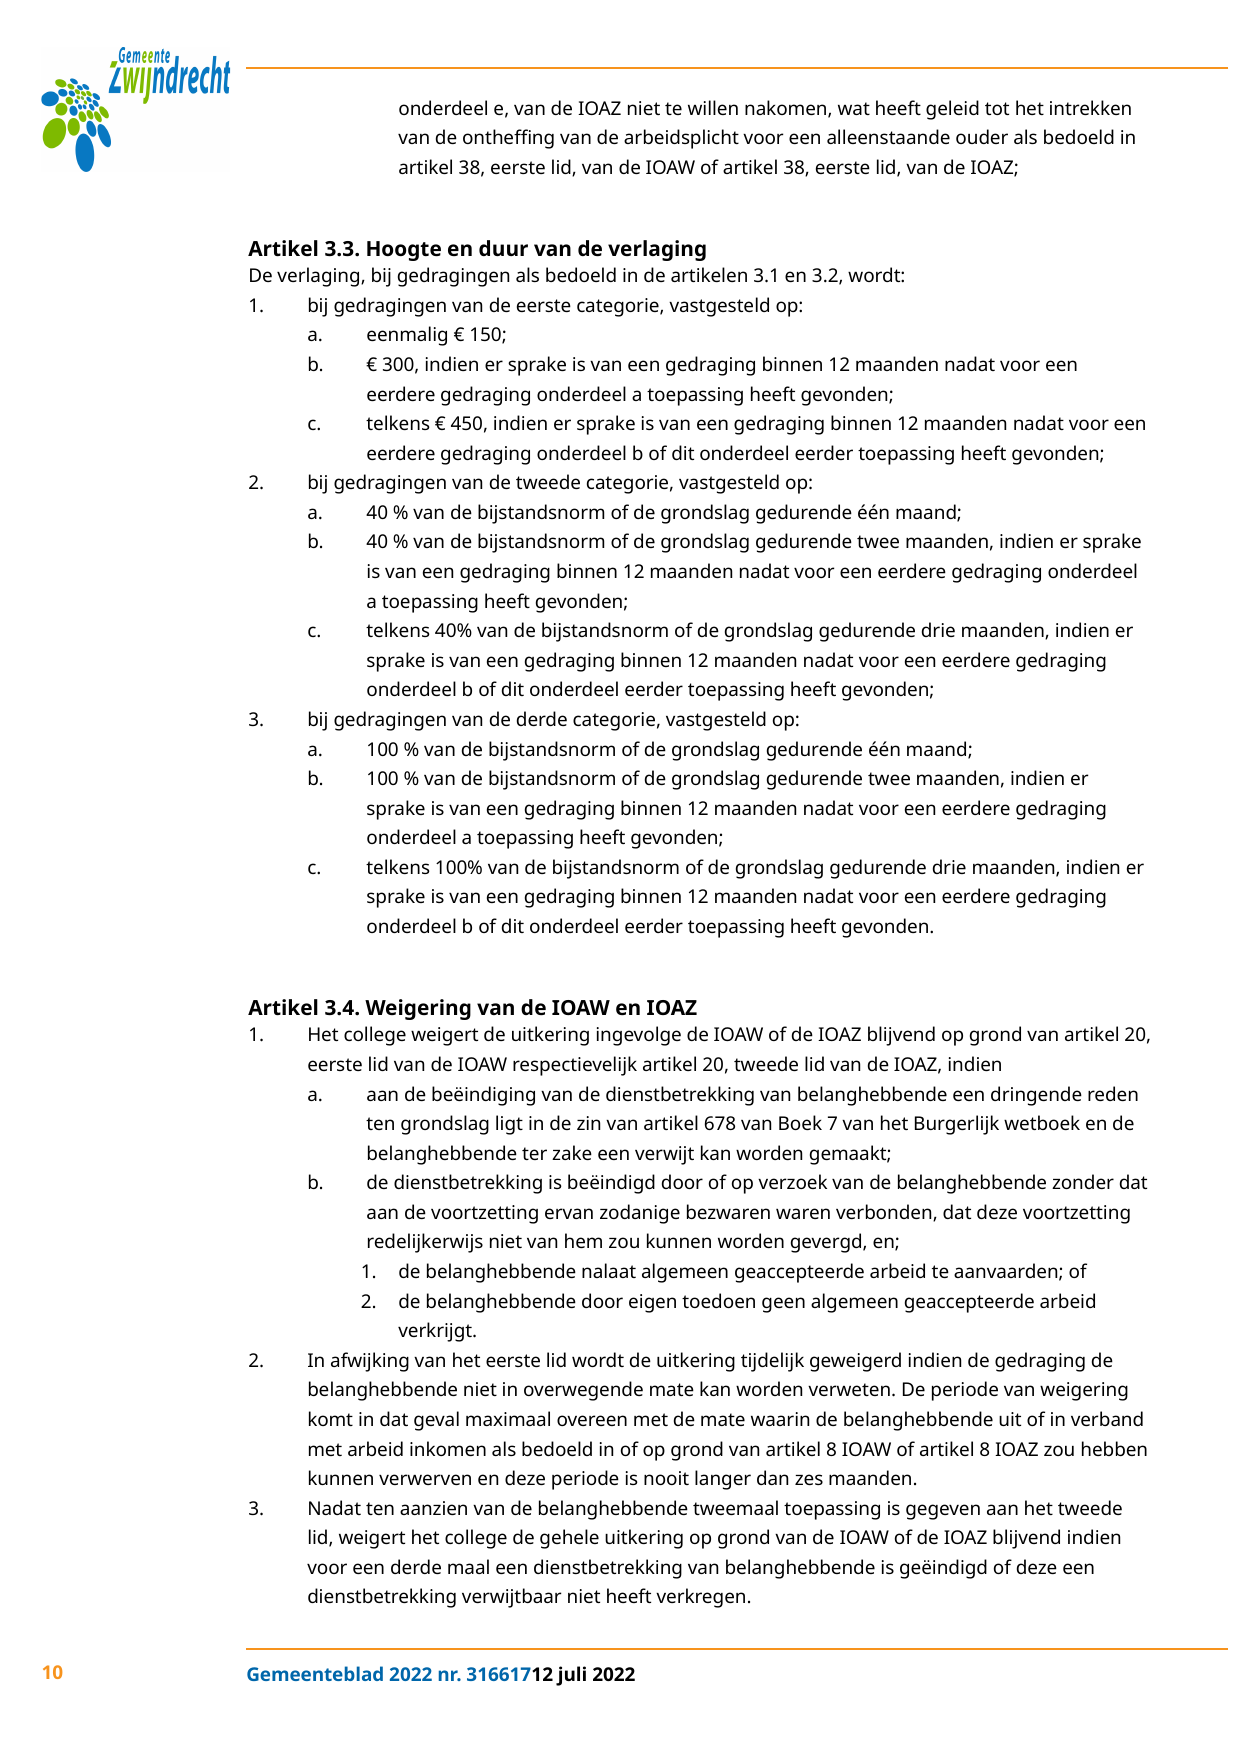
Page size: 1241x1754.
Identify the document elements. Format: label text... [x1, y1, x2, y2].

list de belanghebbende nalaat algemeen geaccepteerde arbeid te aanvaarden; of [361, 1258, 1152, 1284]
list de dienstbetrekking is beëindigd door of op verzoek van de belanghebbende zonder dat aan de voortzetting ervan zodanige bezwaren waren verbonden, dat deze voortzetting redelijkerwijs niet van hem zou kunnen worden gevergd, en; [307, 1169, 1152, 1254]
list eenmalig € 150; [307, 322, 1152, 347]
text Artikel 3.3. Hoogte en duur van de verlaging [248, 234, 1152, 262]
list € 300, indien er sprake is van een gedraging binnen 12 maanden nadat voor een eerdere gedraging onderdeel a toepassing heeft gevonden; [307, 351, 1152, 406]
list In afwijking van het eerste lid wordt de uitkering tijdelijk geweigerd indien de gedraging de belanghebbende niet in overwegende mate kan worden verweten. De periode van weigering komt in dat geval maximaal overeen met de mate waarin de belanghebbende uit of in verband met arbeid inkomen als bedoeld in of op grond van artikel 8 IOAW of artikel 8 IOAZ zou hebben kunnen verwerven en deze periode is nooit langer dan zes maanden. [248, 1347, 1152, 1491]
list telkens € 450, indien er sprake is van een gedraging binnen 12 maanden nadat voor een eerdere gedraging onderdeel b of dit onderdeel eerder toepassing heeft gevonden; [307, 410, 1152, 466]
list onderdeel e, van de IOAZ niet te willen nakomen, wat heeft geleid tot het intrekken van de ontheffing van de arbeidsplicht voor een alleenstaande ouder als bedoeld in artikel 38, eerste lid, van de IOAW of artikel 38, eerste lid, van de IOAZ; [361, 95, 1152, 180]
list 40 % van de bijstandsnorm of de grondslag gedurende twee maanden, indien er sprake is van een gedraging binnen 12 maanden nadat voor een eerdere gedraging onderdeel a toepassing heeft gevonden; [307, 529, 1152, 613]
list aan de beëindiging van de dienstbetrekking van belanghebbende een dringende reden ten grondslag ligt in de zin van artikel 678 van Boek 7 van het Burgerlijk wetboek en de belanghebbende ter zake een verwijt kan worden gemaakt; [307, 1081, 1152, 1166]
list Nadat ten aanzien van de belanghebbende tweemaal toepassing is gegeven aan het tweede lid, weigert het college de gehele uitkering op grond van de IOAW of de IOAZ blijvend indien voor een derde maal een dienstbetrekking van belanghebbende is geëindigd of deze een dienstbetrekking verwijtbaar niet heeft verkregen. [248, 1495, 1152, 1609]
list bij gedragingen van de derde categorie, vastgesteld op: [248, 706, 1152, 732]
list bij gedragingen van de eerste categorie, vastgesteld op: [248, 292, 1152, 318]
list telkens 40% van de bijstandsnorm of de grondslag gedurende drie maanden, indien er sprake is van een gedraging binnen 12 maanden nadat voor een eerdere gedraging onderdeel b of dit onderdeel eerder toepassing heeft gevonden; [307, 617, 1152, 702]
list de belanghebbende door eigen toedoen geen algemeen geaccepteerde arbeid verkrijgt. [361, 1288, 1152, 1343]
text De verlaging, bij gedragingen als bedoeld in de artikelen 3.1 en 3.2, wordt: [248, 262, 1152, 288]
list Het college weigert de uitkering ingevolge de IOAW of de IOAZ blijvend op grond van artikel 20, eerste lid van de IOAW respectievelijk artikel 20, tweede lid van de IOAZ, indien [248, 1022, 1152, 1077]
list bij gedragingen van de tweede categorie, vastgesteld op: [248, 469, 1152, 495]
list telkens 100% van de bijstandsnorm of de grondslag gedurende drie maanden, indien er sprake is van een gedraging binnen 12 maanden nadat voor een eerdere gedraging onderdeel b of dit onderdeel eerder toepassing heeft gevonden. [307, 854, 1152, 939]
list 100 % van de bijstandsnorm of de grondslag gedurende twee maanden, indien er sprake is van een gedraging binnen 12 maanden nadat voor een eerdere gedraging onderdeel a toepassing heeft gevonden; [307, 765, 1152, 850]
text Artikel 3.4. Weigering van de IOAW en IOAZ [248, 993, 1152, 1022]
list 100 % van de bijstandsnorm of de grondslag gedurende één maand; [307, 736, 1152, 761]
list 40 % van de bijstandsnorm of de grondslag gedurende één maand; [307, 499, 1152, 525]
picture [41, 47, 231, 172]
